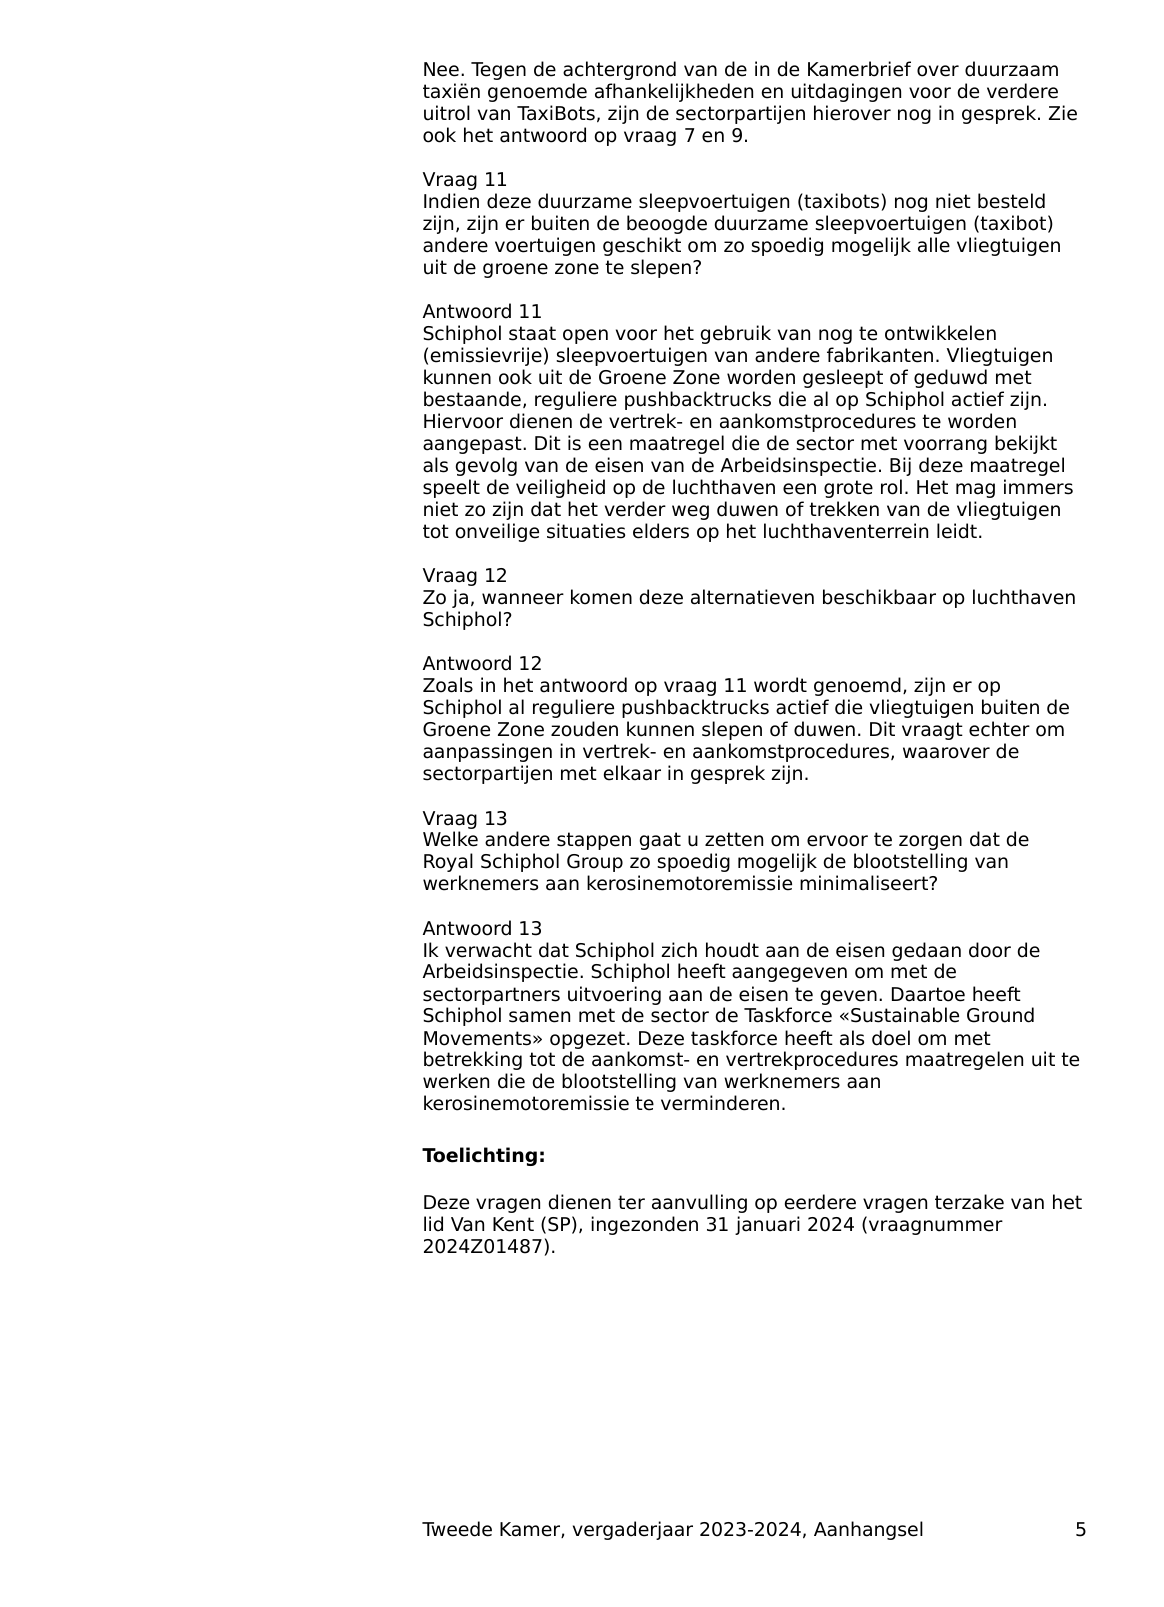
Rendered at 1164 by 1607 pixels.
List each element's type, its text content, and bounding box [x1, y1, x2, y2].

text Welke andere stappen gaat u zetten om ervoor te zorgen dat de Royal Schiphol Group zo spoedig mogelijk de blootstelling van werknemers aan kerosinemotoremissie minimaliseert? [422, 829, 1087, 895]
subtitle Toelichting: [422, 1145, 1087, 1167]
text Vraag 12 [422, 565, 1087, 587]
text Nee. Tegen de achtergrond van de in de Kamerbrief over duurzaam taxiën genoemde afhankelijkheden en uitdagingen voor de verdere uitrol van TaxiBots, zijn de sectorpartijen hierover nog in gesprek. Zie ook het antwoord op vraag 7 en 9. [422, 59, 1087, 147]
text Antwoord 13 [422, 917, 1087, 939]
text Vraag 13 [422, 807, 1087, 829]
text Zo ja, wanneer komen deze alternatieven beschikbaar op luchthaven Schiphol? [422, 587, 1087, 631]
text Zoals in het antwoord op vraag 11 wordt genoemd, zijn er op Schiphol al reguliere pushbacktrucks actief die vliegtuigen buiten de Groene Zone zouden kunnen slepen of duwen. Dit vraagt echter om aanpassingen in vertrek- en aankomstprocedures, waarover de sectorpartijen met elkaar in gesprek zijn. [422, 675, 1087, 785]
text Ik verwacht dat Schiphol zich houdt aan de eisen gedaan door de Arbeidsinspectie. Schiphol heeft aangegeven om met de sectorpartners uitvoering aan de eisen te geven. Daartoe heeft Schiphol samen met de sector de Taskforce «Sustainable Ground Movements» opgezet. Deze taskforce heeft als doel om met betrekking tot de aankomst- en vertrekprocedures maatregelen uit te werken die de blootstelling van werknemers aan kerosinemotoremissie te verminderen. [422, 939, 1087, 1115]
text Antwoord 12 [422, 653, 1087, 675]
text Deze vragen dienen ter aanvulling op eerdere vragen terzake van het lid Van Kent (SP), ingezonden 31 januari 2024 (vraagnummer 2024Z01487). [422, 1192, 1087, 1258]
text Indien deze duurzame sleepvoertuigen (taxibots) nog niet besteld zijn, zijn er buiten de beoogde duurzame sleepvoertuigen (taxibot) andere voertuigen geschikt om zo spoedig mogelijk alle vliegtuigen uit de groene zone te slepen? [422, 191, 1087, 279]
text Schiphol staat open voor het gebruik van nog te ontwikkelen (emissievrije) sleepvoertuigen van andere fabrikanten. Vliegtuigen kunnen ook uit de Groene Zone worden gesleept of geduwd met bestaande, reguliere pushbacktrucks die al op Schiphol actief zijn. Hiervoor dienen de vertrek- en aankomstprocedures te worden aangepast. Dit is een maatregel die de sector met voorrang bekijkt als gevolg van de eisen van de Arbeidsinspectie. Bij deze maatregel speelt de veiligheid op de luchthaven een grote rol. Het mag immers niet zo zijn dat het verder weg duwen of trekken van de vliegtuigen tot onveilige situaties elders op het luchthaventerrein leidt. [422, 323, 1087, 543]
text Vraag 11 [422, 169, 1087, 191]
text Antwoord 11 [422, 301, 1087, 323]
